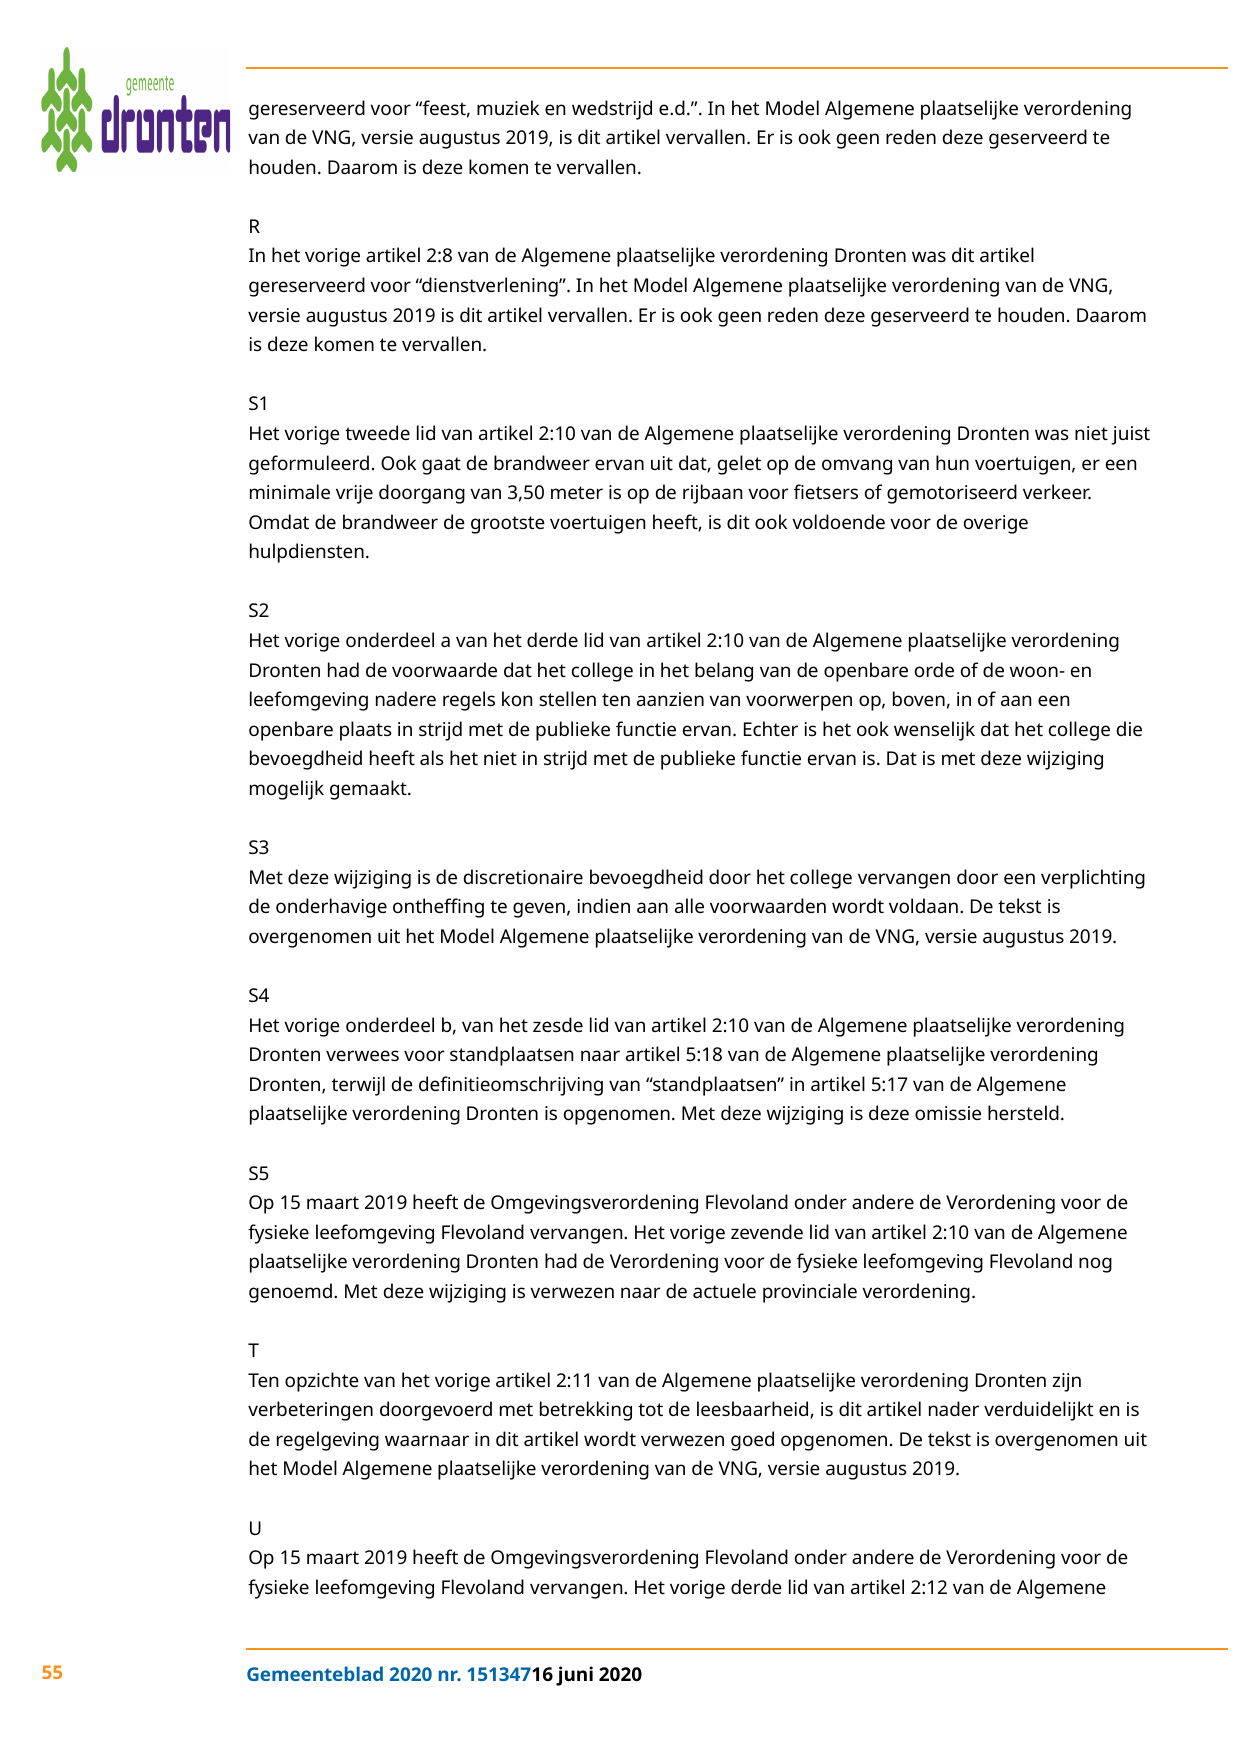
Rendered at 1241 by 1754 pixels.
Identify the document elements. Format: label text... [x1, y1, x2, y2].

text Met deze wijziging is de discretionaire bevoegdheid door het college vervangen door een verplichting de onderhavige ontheffing te geven, indien aan alle voorwaarden wordt voldaan. De tekst is overgenomen uit het Model Algemene plaatselijke verordening van de VNG, versie augustus 2019. [248, 864, 1152, 949]
text Het vorige tweede lid van artikel 2:10 van de Algemene plaatselijke verordening Dronten was niet juist geformuleerd. Ook gaat de brandweer ervan uit dat, gelet op de omvang van hun voertuigen, er een minimale vrije doorgang van 3,50 meter is op de rijbaan voor fietsers of gemotoriseerd verkeer. Omdat de brandweer de grootste voertuigen heeft, is dit ook voldoende voor de overige hulpdiensten. [248, 420, 1152, 564]
text Ten opzichte van het vorige artikel 2:11 van de Algemene plaatselijke verordening Dronten zijn verbeteringen doorgevoerd met betrekking tot de leesbaarheid, is dit artikel nader verduidelijkt en is de regelgeving waarnaar in dit artikel wordt verwezen goed opgenomen. De tekst is overgenomen uit het Model Algemene plaatselijke verordening van de VNG, versie augustus 2019. [248, 1367, 1152, 1481]
text gereserveerd voor “feest, muziek en wedstrijd e.d.”. In het Model Algemene plaatselijke verordening van de VNG, versie augustus 2019, is dit artikel vervallen. Er is ook geen reden deze geserveerd te houden. Daarom is deze komen te vervallen. [248, 95, 1152, 180]
text In het vorige artikel 2:8 van de Algemene plaatselijke verordening Dronten was dit artikel gereserveerd voor “dienstverlening”. In het Model Algemene plaatselijke verordening van de VNG, versie augustus 2019 is dit artikel vervallen. Er is ook geen reden deze geserveerd te houden. Daarom is deze komen te vervallen. [248, 243, 1152, 357]
text R [248, 213, 1152, 239]
text Op 15 maart 2019 heeft de Omgevingsverordening Flevoland onder andere de Verordening voor de fysieke leefomgeving Flevoland vervangen. Het vorige zevende lid van artikel 2:10 van de Algemene plaatselijke verordening Dronten had de Verordening voor de fysieke leefomgeving Flevoland nog genoemd. Met deze wijziging is verwezen naar de actuele provinciale verordening. [248, 1189, 1152, 1304]
text Het vorige onderdeel a van het derde lid van artikel 2:10 van de Algemene plaatselijke verordening Dronten had de voorwaarde dat het college in het belang van de openbare orde of de woon- en leefomgeving nadere regels kon stellen ten aanzien van voorwerpen op, boven, in of aan een openbare plaats in strijd met de publieke functie ervan. Echter is het ook wenselijk dat het college die bevoegdheid heeft als het niet in strijd met de publieke functie ervan is. Dat is met deze wijziging mogelijk gemaakt. [248, 627, 1152, 801]
text S5 [248, 1160, 1152, 1186]
text S4 [248, 982, 1152, 1008]
text Het vorige onderdeel b, van het zesde lid van artikel 2:10 van de Algemene plaatselijke verordening Dronten verwees voor standplaatsen naar artikel 5:18 van de Algemene plaatselijke verordening Dronten, terwijl de definitieomschrijving van “standplaatsen” in artikel 5:17 van de Algemene plaatselijke verordening Dronten is opgenomen. Met deze wijziging is deze omissie hersteld. [248, 1012, 1152, 1126]
text S1 [248, 391, 1152, 416]
text Op 15 maart 2019 heeft de Omgevingsverordening Flevoland onder andere de Verordening voor de fysieke leefomgeving Flevoland vervangen. Het vorige derde lid van artikel 2:12 van de Algemene [248, 1544, 1152, 1600]
text S3 [248, 834, 1152, 860]
text S2 [248, 598, 1152, 623]
picture [41, 47, 231, 172]
text U [248, 1515, 1152, 1541]
text T [248, 1337, 1152, 1363]
